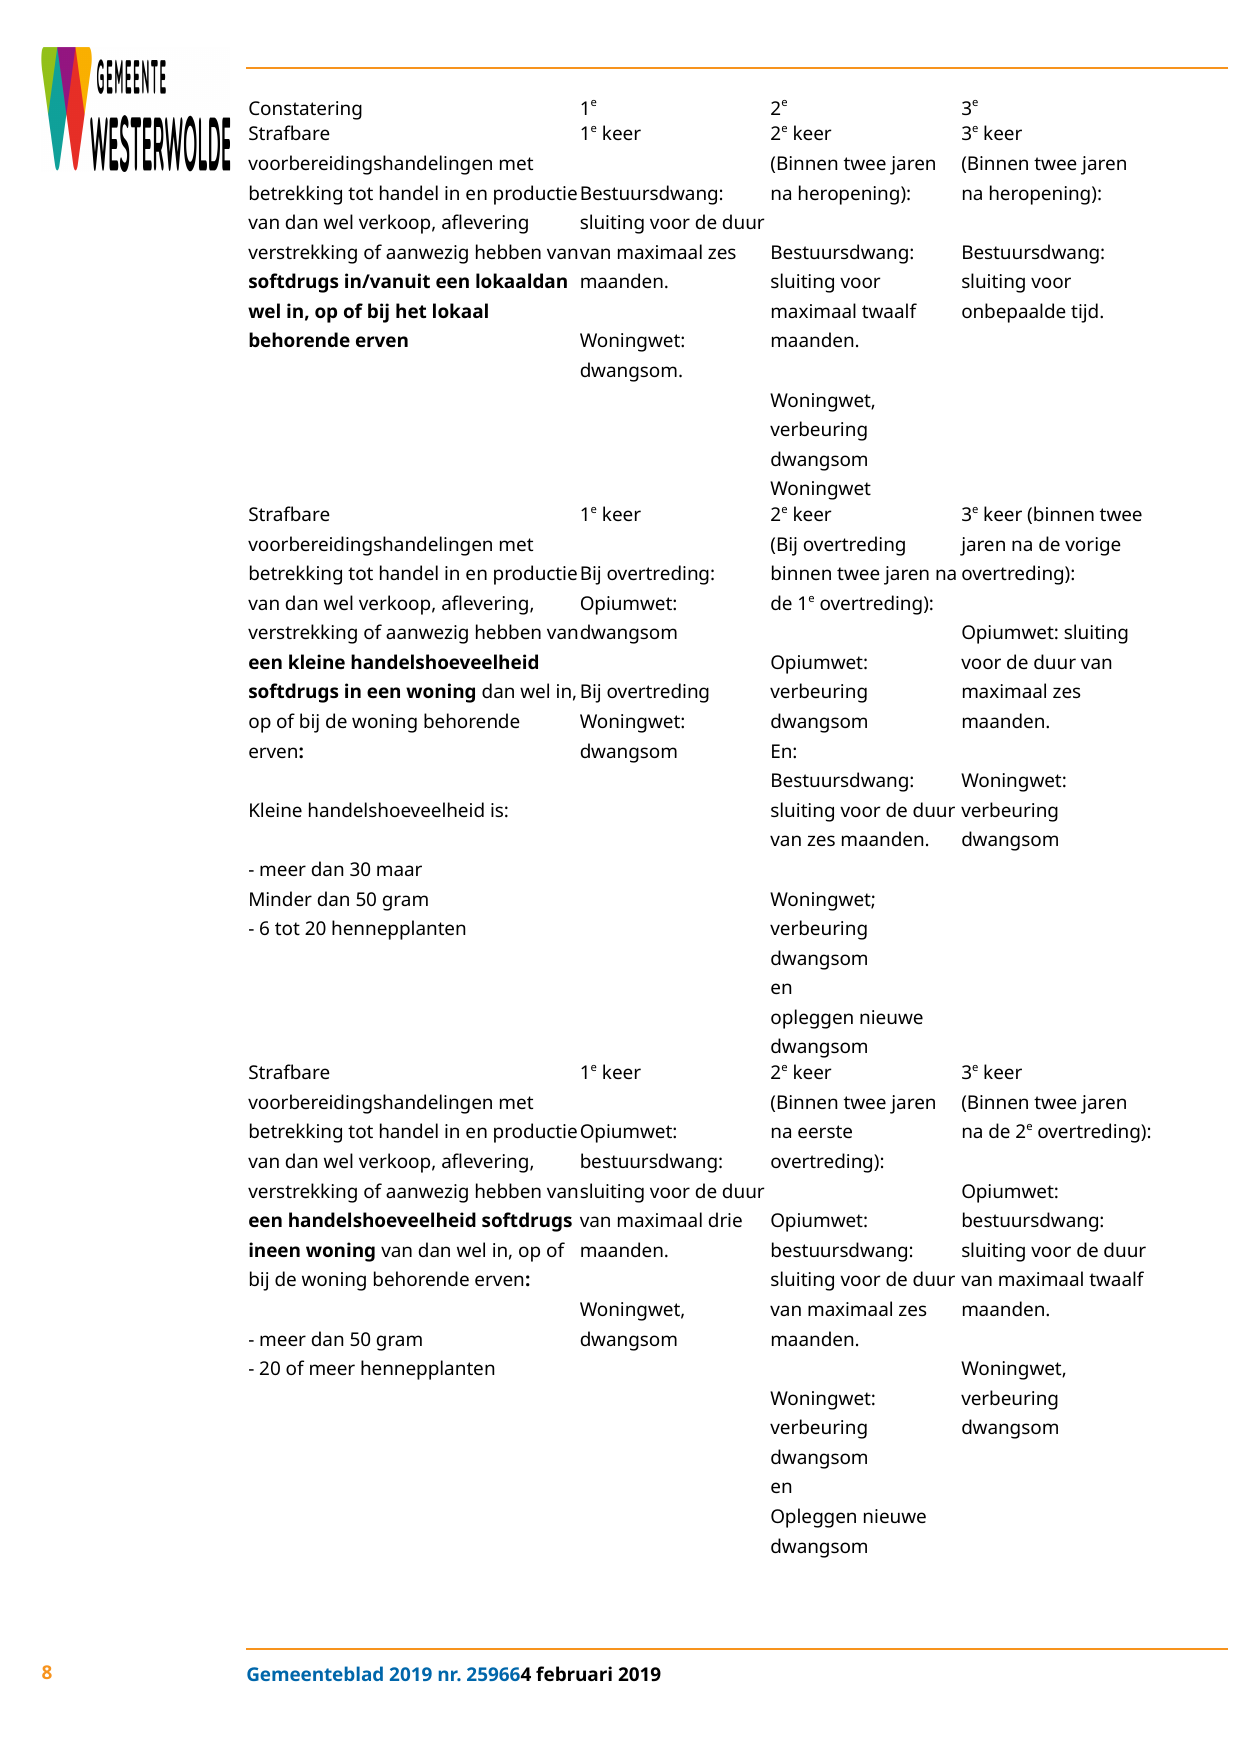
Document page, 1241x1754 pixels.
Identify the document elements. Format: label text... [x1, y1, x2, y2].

table_cell 2e keer (Binnen twee jaren na heropening): Bestuursdwang: sluiting voor maximaal twaalf maanden. Woningwet, verbeuring dwangsom Woningwet [770, 121, 961, 501]
table_cell Strafbare voorbereidingshandelingen met betrekking tot handel in en productie van dan wel verkoop, aflevering, verstrekking of aanwezig hebben van een kleine handelshoeveelheid softdrugs in een woning dan wel in, op of bij de woning behorende erven: Kleine handelshoeveelheid is: - meer dan 30 maar Minder dan 50 gram - 6 tot 20 hennepplanten [248, 501, 579, 1059]
table_cell 2e keer (Bij overtreding binnen twee jaren na de 1e overtreding): Opiumwet: verbeuring dwangsom En: Bestuursdwang: sluiting voor de duur van zes maanden. Woningwet; verbeuring dwangsom en opleggen nieuwe dwangsom [770, 501, 961, 1059]
table_cell Strafbare voorbereidingshandelingen met betrekking tot handel in en productie van dan wel verkoop, aflevering verstrekking of aanwezig hebben van softdrugs in/vanuit een lokaaldan wel in, op of bij het lokaal behorende erven [248, 121, 579, 501]
table_header 3e [961, 95, 1152, 121]
table_cell 3e keer (Binnen twee jaren na heropening): Bestuursdwang: sluiting voor onbepaalde tijd. [961, 121, 1152, 501]
table_cell 1e keer Opiumwet: bestuursdwang: sluiting voor de duur van maximaal drie maanden. Woningwet, dwangsom [580, 1060, 770, 1558]
table_header Constatering [248, 95, 579, 121]
table_cell 2e keer (Binnen twee jaren na eerste overtreding): Opiumwet: bestuursdwang: sluiting voor de duur van maximaal zes maanden. Woningwet: verbeuring dwangsom en Opleggen nieuwe dwangsom [770, 1060, 961, 1558]
picture [41, 47, 231, 172]
table_cell Strafbare voorbereidingshandelingen met betrekking tot handel in en productie van dan wel verkoop, aflevering, verstrekking of aanwezig hebben van een handelshoeveelheid softdrugs ineen woning van dan wel in, op of bij de woning behorende erven: - meer dan 50 gram - 20 of meer hennepplanten [248, 1060, 579, 1558]
table_cell 1e keer Bij overtreding: Opiumwet: dwangsom Bij overtreding Woningwet: dwangsom [580, 501, 770, 1059]
table_cell 3e keer (Binnen twee jaren na de 2e overtreding): Opiumwet: bestuursdwang: sluiting voor de duur van maximaal twaalf maanden. Woningwet, verbeuring dwangsom [961, 1060, 1152, 1558]
table_header 1e [580, 95, 770, 121]
table_cell 3e keer (binnen twee jaren na de vorige overtreding): Opiumwet: sluiting voor de duur van maximaal zes maanden. Woningwet: verbeuring dwangsom [961, 501, 1152, 1059]
table_header 2e [770, 95, 961, 121]
table_cell 1e keer Bestuursdwang: sluiting voor de duur van maximaal zes maanden. Woningwet: dwangsom. [580, 121, 770, 501]
